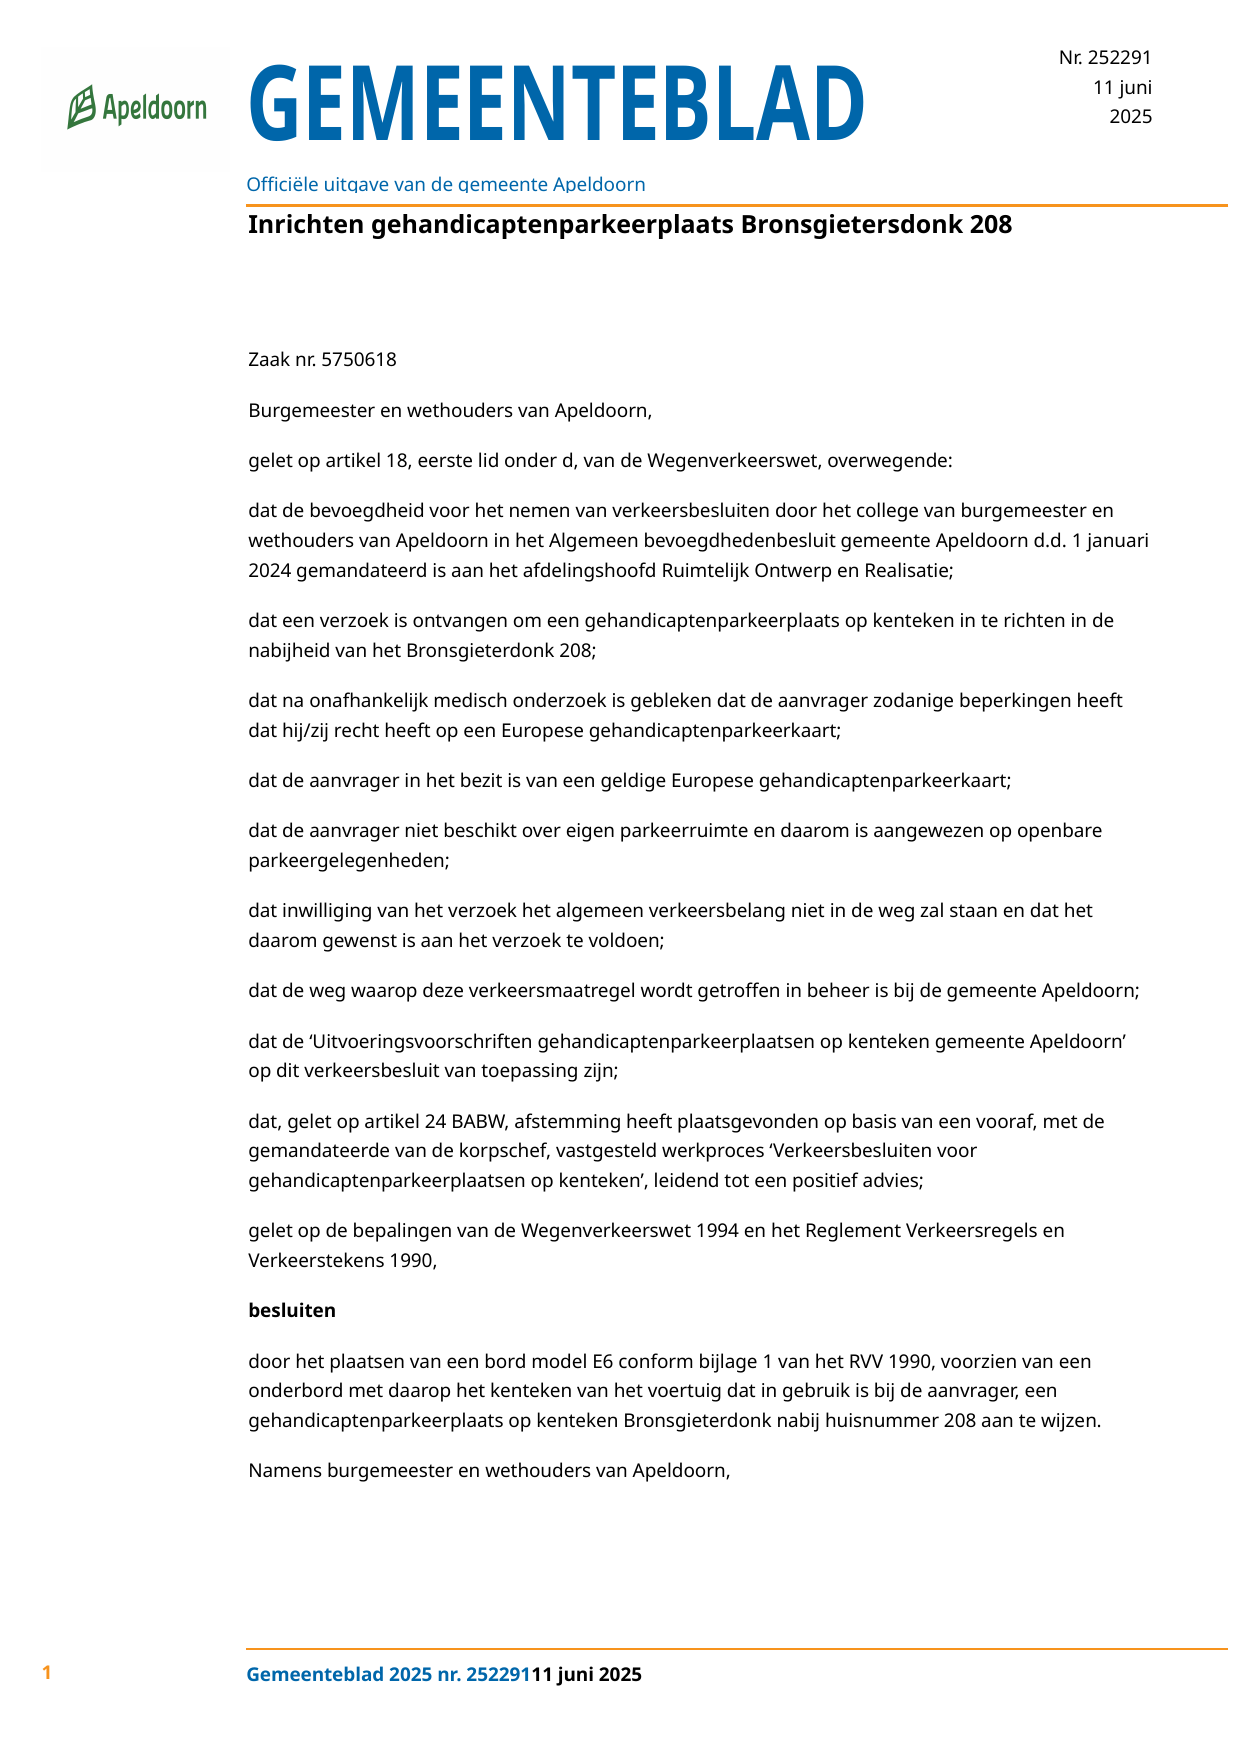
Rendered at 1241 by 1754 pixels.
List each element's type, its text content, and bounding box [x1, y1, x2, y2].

picture [41, 47, 231, 172]
text gelet op artikel 18, eerste lid onder d, van de Wegenverkeerswet, overwegende: [248, 447, 1152, 473]
text Inrichten gehandicaptenparkeerplaats Bronsgietersdonk 208 [248, 207, 1152, 241]
text dat een verzoek is ontvangen om een gehandicaptenparkeerplaats op kenteken in te richten in de nabijheid van het Bronsgieterdonk 208; [248, 607, 1152, 663]
text door het plaatsen van een bord model E6 conform bijlage 1 van het RVV 1990, voorzien van een onderbord met daarop het kenteken van het voertuig dat in gebruik is bij de aanvrager, een gehandicaptenparkeerplaats op kenteken Bronsgieterdonk nabij huisnummer 208 aan te wijzen. [248, 1348, 1152, 1433]
text dat, gelet op artikel 24 BABW, afstemming heeft plaatsgevonden op basis van een vooraf, met de gemandateerde van de korpschef, vastgesteld werkproces ‘Verkeersbesluiten voor gehandicaptenparkeerplaatsen op kenteken’, leidend tot een positief advies; [248, 1108, 1152, 1193]
text Zaak nr. 5750618 [248, 346, 1152, 372]
text dat de ‘Uitvoeringsvoorschriften gehandicaptenparkeerplaatsen op kenteken gemeente Apeldoorn’ op dit verkeersbesluit van toepassing zijn; [248, 1028, 1152, 1083]
text dat inwilliging van het verzoek het algemeen verkeersbelang niet in de weg zal staan en dat het daarom gewenst is aan het verzoek te voldoen; [248, 898, 1152, 953]
text dat de weg waarop deze verkeersmaatregel wordt getroffen in beheer is bij de gemeente Apeldoorn; [248, 978, 1152, 1003]
text dat de aanvrager niet beschikt over eigen parkeerruimte en daarom is aangewezen op openbare parkeergelegenheden; [248, 818, 1152, 873]
text dat na onafhankelijk medisch onderzoek is gebleken dat de aanvrager zodanige beperkingen heeft dat hij/zij recht heeft op een Europese gehandicaptenparkeerkaart; [248, 687, 1152, 743]
text dat de bevoegdheid voor het nemen van verkeersbesluiten door het college van burgemeester en wethouders van Apeldoorn in het Algemeen bevoegdhedenbesluit gemeente Apeldoorn d.d. 1 januari 2024 gemandateerd is aan het afdelingshoofd Ruimtelijk Ontwerp en Realisatie; [248, 498, 1152, 583]
text dat de aanvrager in het bezit is van een geldige Europese gehandicaptenparkeerkaart; [248, 767, 1152, 793]
text Burgemeester en wethouders van Apeldoorn, [248, 397, 1152, 423]
text Namens burgemeester en wethouders van Apeldoorn, [248, 1458, 1152, 1483]
text besluiten [248, 1298, 1152, 1323]
text gelet op de bepalingen van de Wegenverkeerswet 1994 en het Reglement Verkeersregels en Verkeerstekens 1990, [248, 1218, 1152, 1273]
